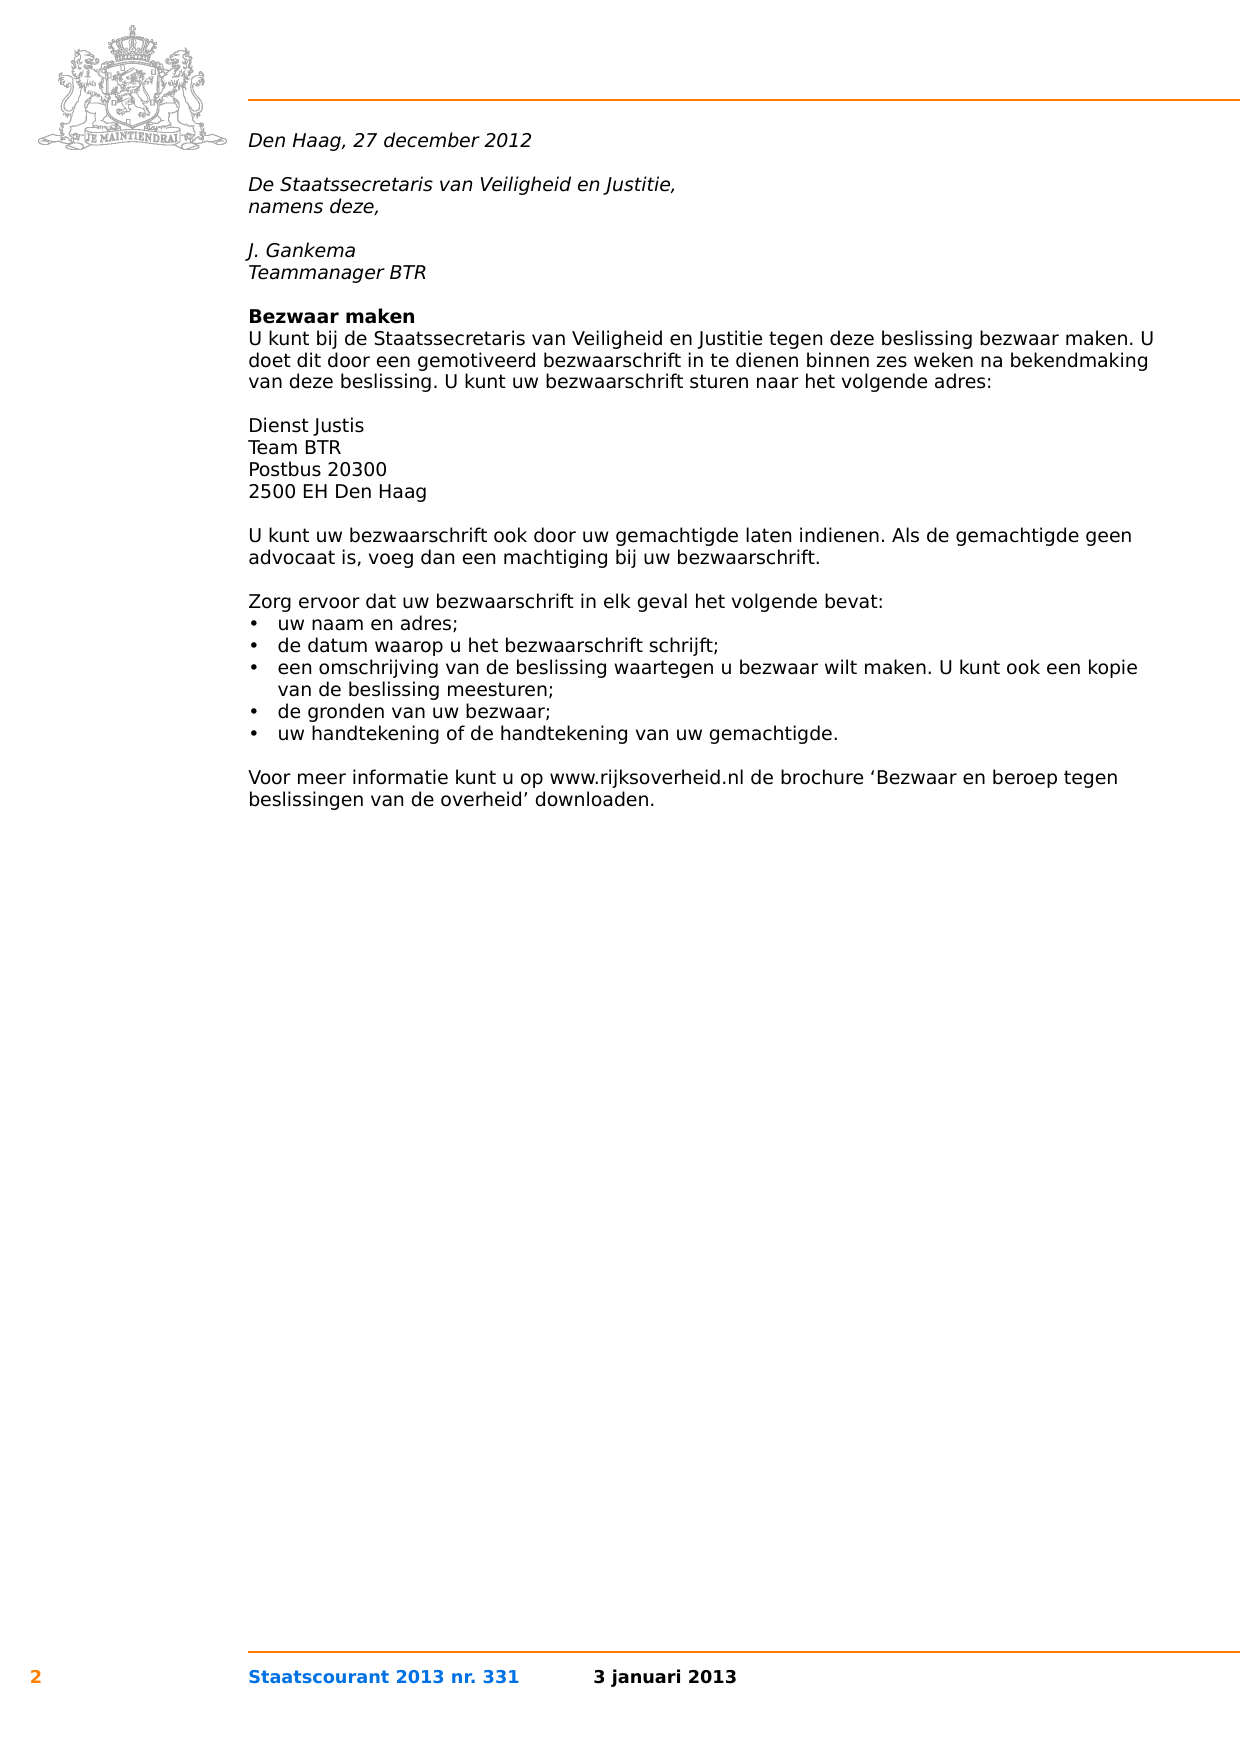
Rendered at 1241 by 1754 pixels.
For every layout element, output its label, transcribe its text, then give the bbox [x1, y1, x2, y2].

text U kunt uw bezwaarschrift ook door uw gemachtigde laten indienen. Als de gemachtigde geen advocaat is, voeg dan een machtiging bij uw bezwaarschrift. [248, 525, 1163, 569]
text • de gronden van uw bezwaar; [248, 701, 1163, 723]
text Zorg ervoor dat uw bezwaarschrift in elk geval het volgende bevat: [248, 591, 1163, 613]
text • uw handtekening of de handtekening van uw gemachtigde. [248, 723, 1163, 745]
text Den Haag, 27 december 2012 [248, 130, 1163, 152]
picture [38, 25, 227, 150]
text Team BTR [248, 437, 1163, 459]
text Bezwaar maken [248, 306, 1163, 327]
text • uw naam en adres; [248, 613, 1163, 635]
text U kunt bij de Staatssecretaris van Veiligheid en Justitie tegen deze beslissing bezwaar maken. U doet dit door een gemotiveerd bezwaarschrift in te dienen binnen zes weken na bekendmaking van deze beslissing. U kunt uw bezwaarschrift sturen naar het volgende adres: [248, 327, 1163, 393]
text • de datum waarop u het bezwaarschrift schrijft; [248, 635, 1163, 657]
text • een omschrijving van de beslissing waartegen u bezwaar wilt maken. U kunt ook een kopie van de beslissing meesturen; [248, 657, 1163, 701]
text Postbus 20300 [248, 459, 1163, 481]
text Voor meer informatie kunt u op www.rijksoverheid.nl de brochure ‘Bezwaar en beroep tegen beslissingen van de overheid’ downloaden. [248, 767, 1163, 811]
text 2500 EH Den Haag [248, 481, 1163, 503]
text Dienst Justis [248, 415, 1163, 437]
text De Staatssecretaris van Veiligheid en Justitie, namens deze, J. Gankema Teammanager BTR [248, 174, 1163, 284]
